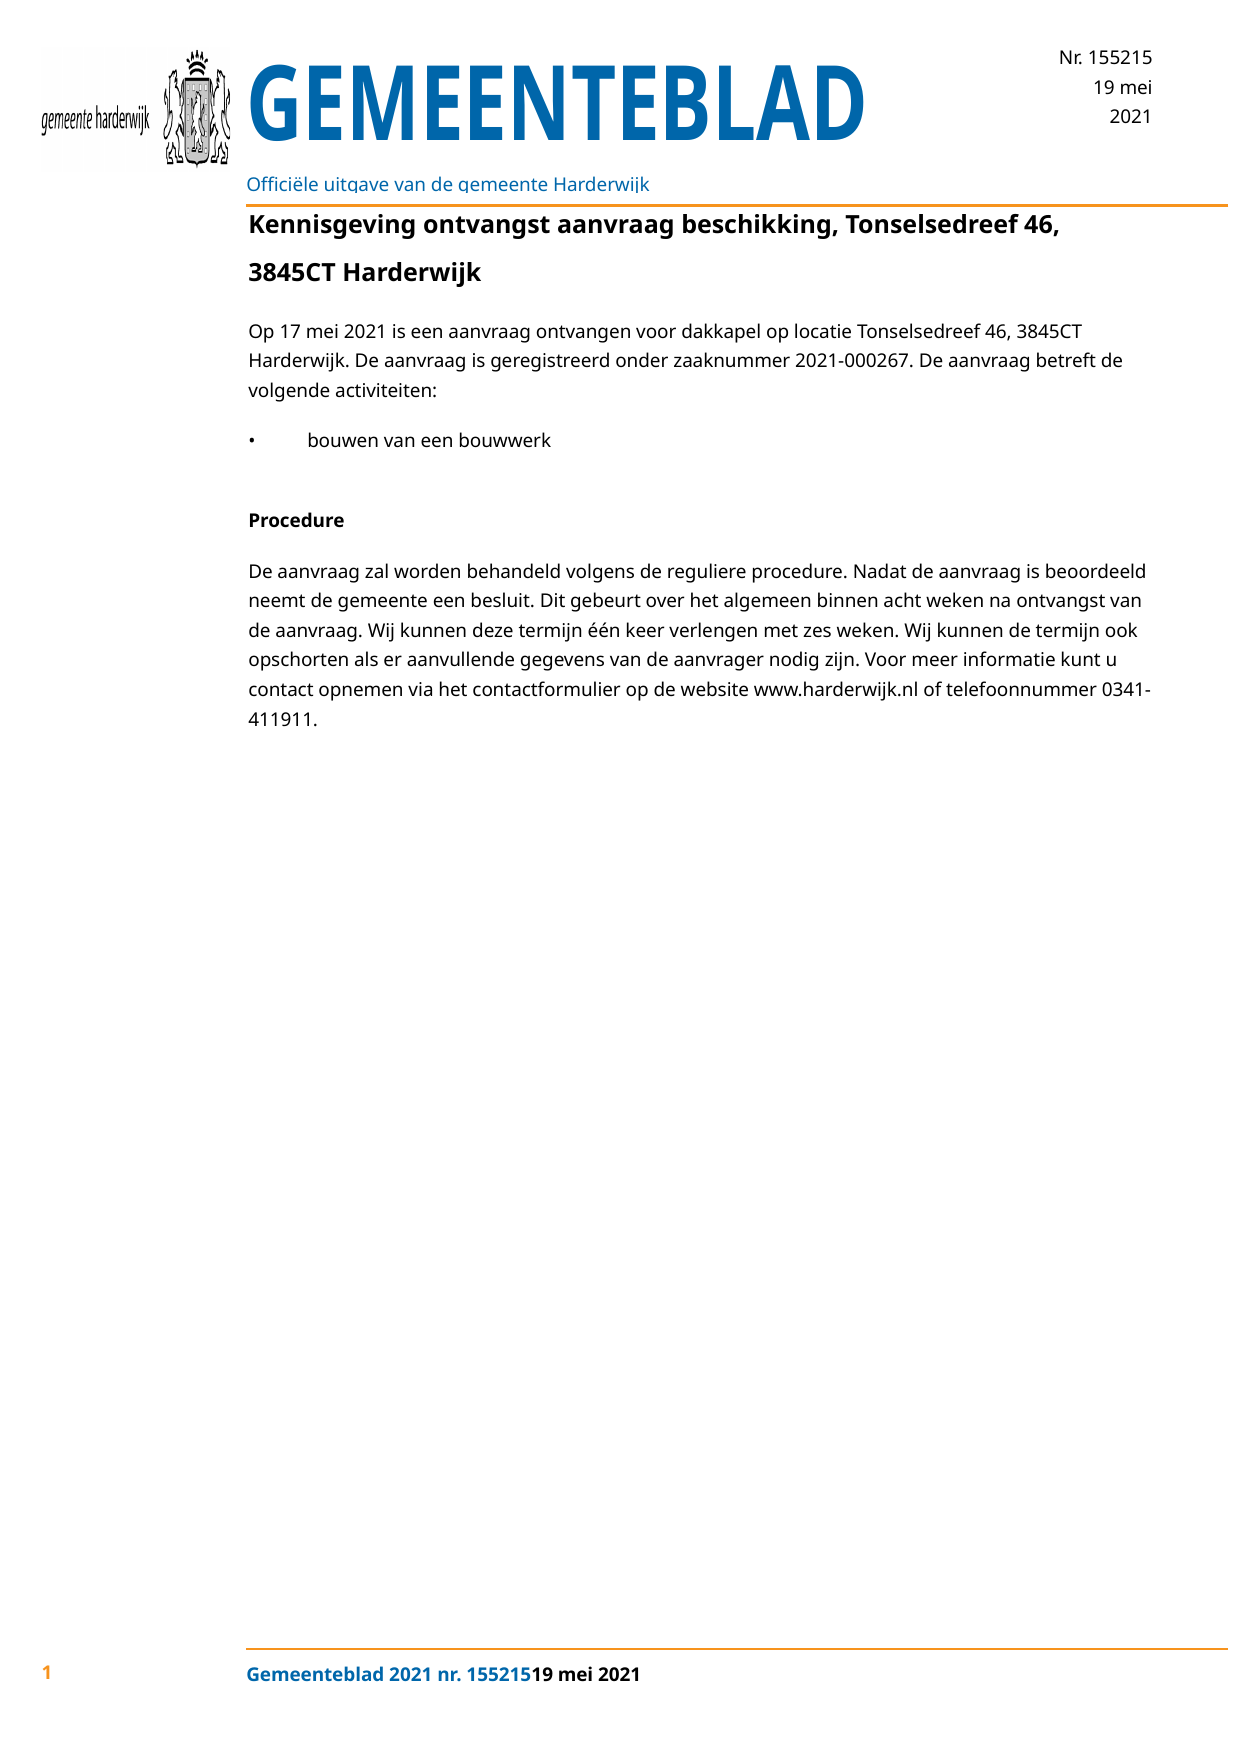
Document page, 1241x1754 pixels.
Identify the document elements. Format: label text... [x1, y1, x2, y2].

picture [41, 47, 231, 172]
text Procedure [248, 507, 1152, 533]
text Op 17 mei 2021 is een aanvraag ontvangen voor dakkapel op locatie Tonselsedreef 46, 3845CT Harderwijk. De aanvraag is geregistreerd onder zaaknummer 2021-000267. De aanvraag betreft de volgende activiteiten: [248, 318, 1152, 403]
text Kennisgeving ontvangst aanvraag beschikking, Tonselsedreef 46, 3845CT Harderwijk [248, 207, 1152, 288]
list bouwen van een bouwwerk [248, 427, 1152, 453]
text De aanvraag zal worden behandeld volgens de reguliere procedure. Nadat de aanvraag is beoordeeld neemt de gemeente een besluit. Dit gebeurt over het algemeen binnen acht weken na ontvangst van de aanvraag. Wij kunnen deze termijn één keer verlengen met zes weken. Wij kunnen de termijn ook opschorten als er aanvullende gegevens van de aanvrager nodig zijn. Voor meer informatie kunt u contact opnemen via het contactformulier op de website www.harderwijk.nl of telefoonnummer 0341-411911. [248, 558, 1152, 732]
